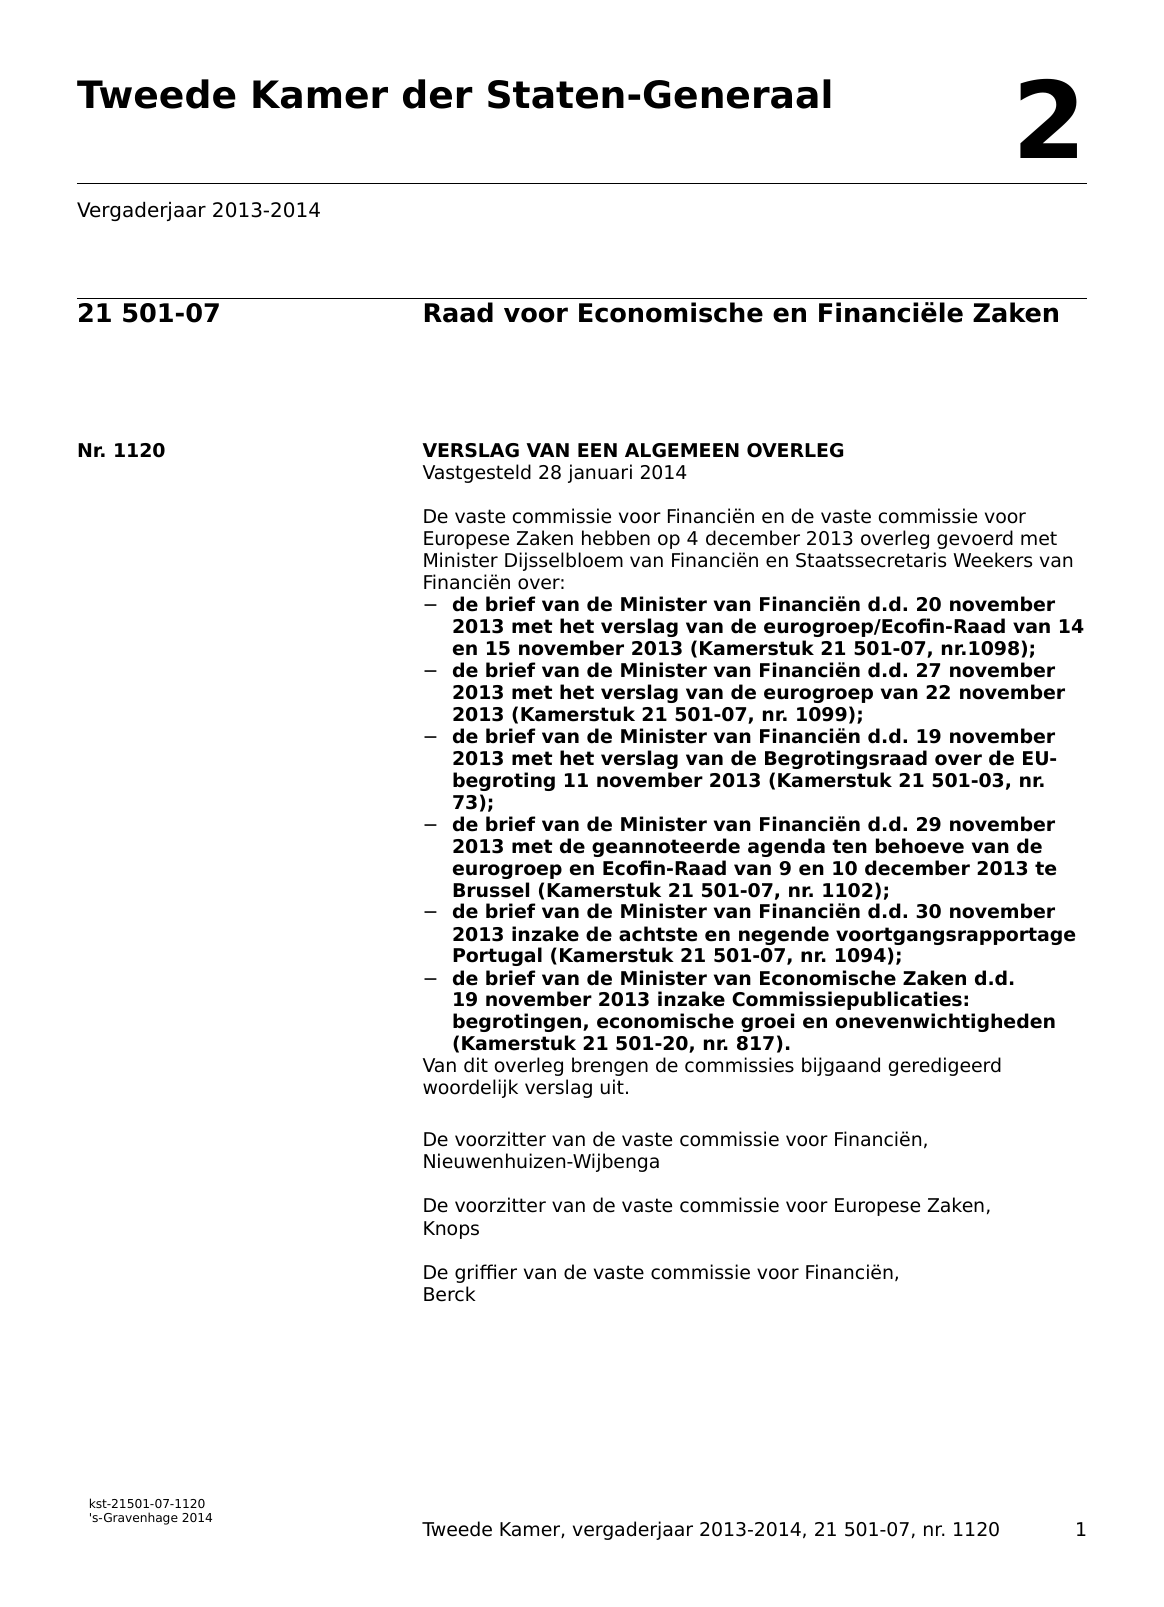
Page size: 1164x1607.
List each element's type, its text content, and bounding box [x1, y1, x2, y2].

table_cell Vergaderjaar 2013-2014 [77, 184, 1087, 298]
text De voorzitter van de vaste commissie voor Europese Zaken, Knops [422, 1195, 1087, 1239]
text Vastgesteld 28 januari 2014 [422, 462, 1087, 484]
text − de brief van de Minister van Financiën d.d. 29 november 2013 met de geannoteerde agenda ten behoeve van de eurogroep en Ecofin-Raad van 9 en 10 december 2013 te Brussel (Kamerstuk 21 501-07, nr. 1102); [422, 813, 1087, 901]
table_header 2 [886, 59, 1087, 183]
text 's-Gravenhage 2014 [88, 1511, 323, 1525]
text − de brief van de Minister van Financiën d.d. 27 november 2013 met het verslag van de eurogroep van 22 november 2013 (Kamerstuk 21 501-07, nr. 1099); [422, 660, 1087, 726]
subtitle 21 501-07 Raad voor Economische en Financiële Zaken [77, 299, 1087, 329]
subtitle Nr. 1120 VERSLAG VAN EEN ALGEMEEN OVERLEG [77, 440, 1087, 462]
text kst-21501-07-1120 [88, 1497, 323, 1511]
text De voorzitter van de vaste commissie voor Financiën, Nieuwenhuizen-Wijbenga [422, 1129, 1087, 1173]
text De griffier van de vaste commissie voor Financiën, Berck [422, 1262, 1087, 1306]
text − de brief van de Minister van Financiën d.d. 20 november 2013 met het verslag van de eurogroep/Ecofin-Raad van 14 en 15 november 2013 (Kamerstuk 21 501-07, nr.1098); [422, 594, 1087, 660]
text − de brief van de Minister van Financiën d.d. 19 november 2013 met het verslag van de Begrotingsraad over de EU-begroting 11 november 2013 (Kamerstuk 21 501-03, nr. 73); [422, 726, 1087, 813]
text De vaste commissie voor Financiën en de vaste commissie voor Europese Zaken hebben op 4 december 2013 overleg gevoerd met Minister Dijsselbloem van Financiën en Staatssecretaris Weekers van Financiën over: [422, 506, 1087, 594]
table_header Tweede Kamer der Staten-Generaal [77, 59, 886, 183]
text − de brief van de Minister van Economische Zaken d.d. 19 november 2013 inzake Commissiepublicaties: begrotingen, economische groei en onevenwichtigheden (Kamerstuk 21 501-20, nr. 817). [422, 967, 1087, 1055]
text − de brief van de Minister van Financiën d.d. 30 november 2013 inzake de achtste en negende voortgangsrapportage Portugal (Kamerstuk 21 501-07, nr. 1094); [422, 901, 1087, 967]
text Van dit overleg brengen de commissies bijgaand geredigeerd woordelijk verslag uit. [422, 1055, 1087, 1099]
